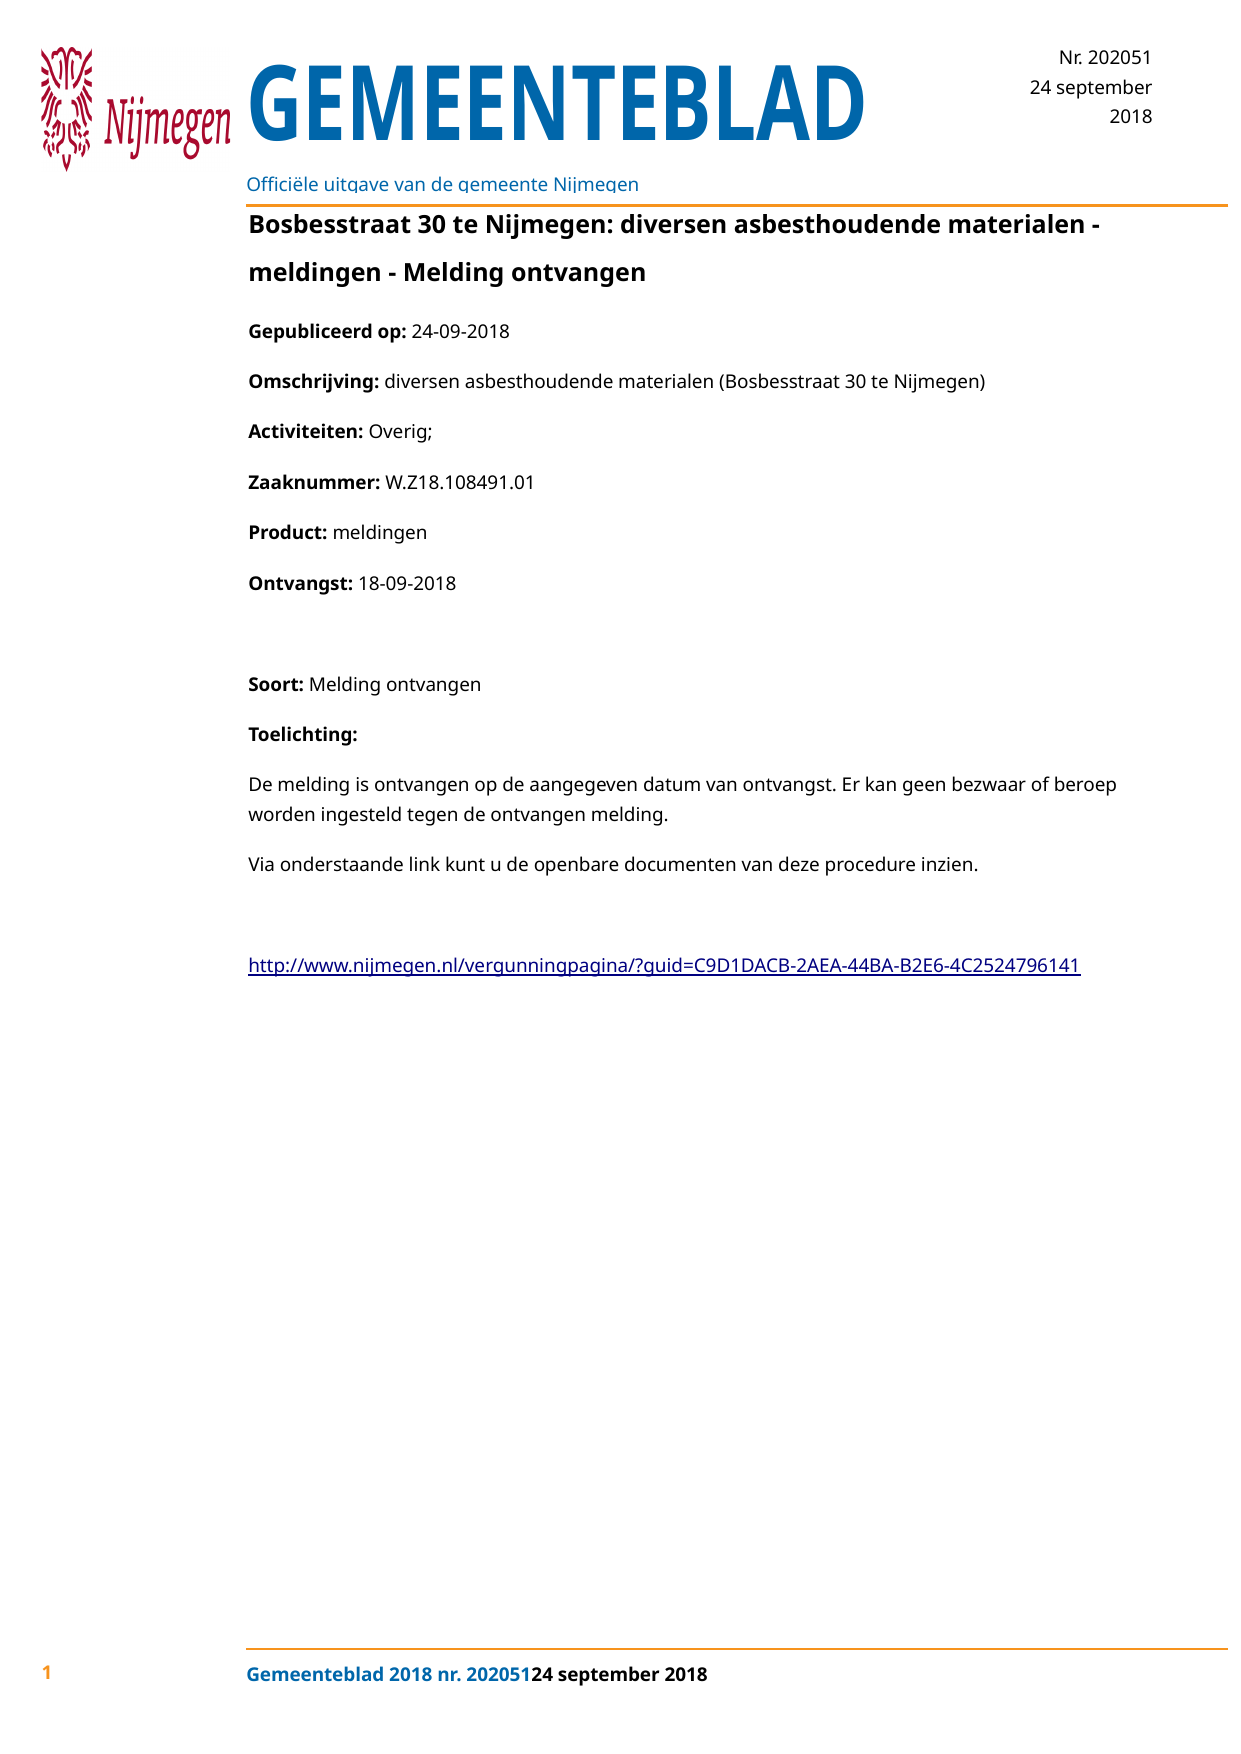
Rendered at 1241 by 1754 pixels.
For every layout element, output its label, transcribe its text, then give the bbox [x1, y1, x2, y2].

text Gepubliceerd op: 24-09-2018 [248, 318, 1152, 344]
text http://www.nijmegen.nl/vergunningpagina/?guid=C9D1DACB-2AEA-44BA-B2E6-4C2524796141 [248, 952, 1152, 978]
text Product: meldingen [248, 519, 1152, 545]
text Ontvangst: 18-09-2018 [248, 570, 1152, 596]
text Via onderstaande link kunt u de openbare documenten van deze procedure inzien. [248, 852, 1152, 877]
text Activiteiten: Overig; [248, 419, 1152, 444]
text Soort: Melding ontvangen [248, 671, 1152, 697]
text Omschrijving: diversen asbesthoudende materialen (Bosbesstraat 30 te Nijmegen) [248, 368, 1152, 394]
text De melding is ontvangen op de aangegeven datum van ontvangst. Er kan geen bezwaar of beroep worden ingesteld tegen de ontvangen melding. [248, 772, 1152, 827]
text Zaaknummer: W.Z18.108491.01 [248, 469, 1152, 495]
picture [41, 47, 231, 172]
text Bosbesstraat 30 te Nijmegen: diversen asbesthoudende materialen - meldingen - Melding ontvangen [248, 207, 1152, 288]
text Toelichting: [248, 721, 1152, 747]
